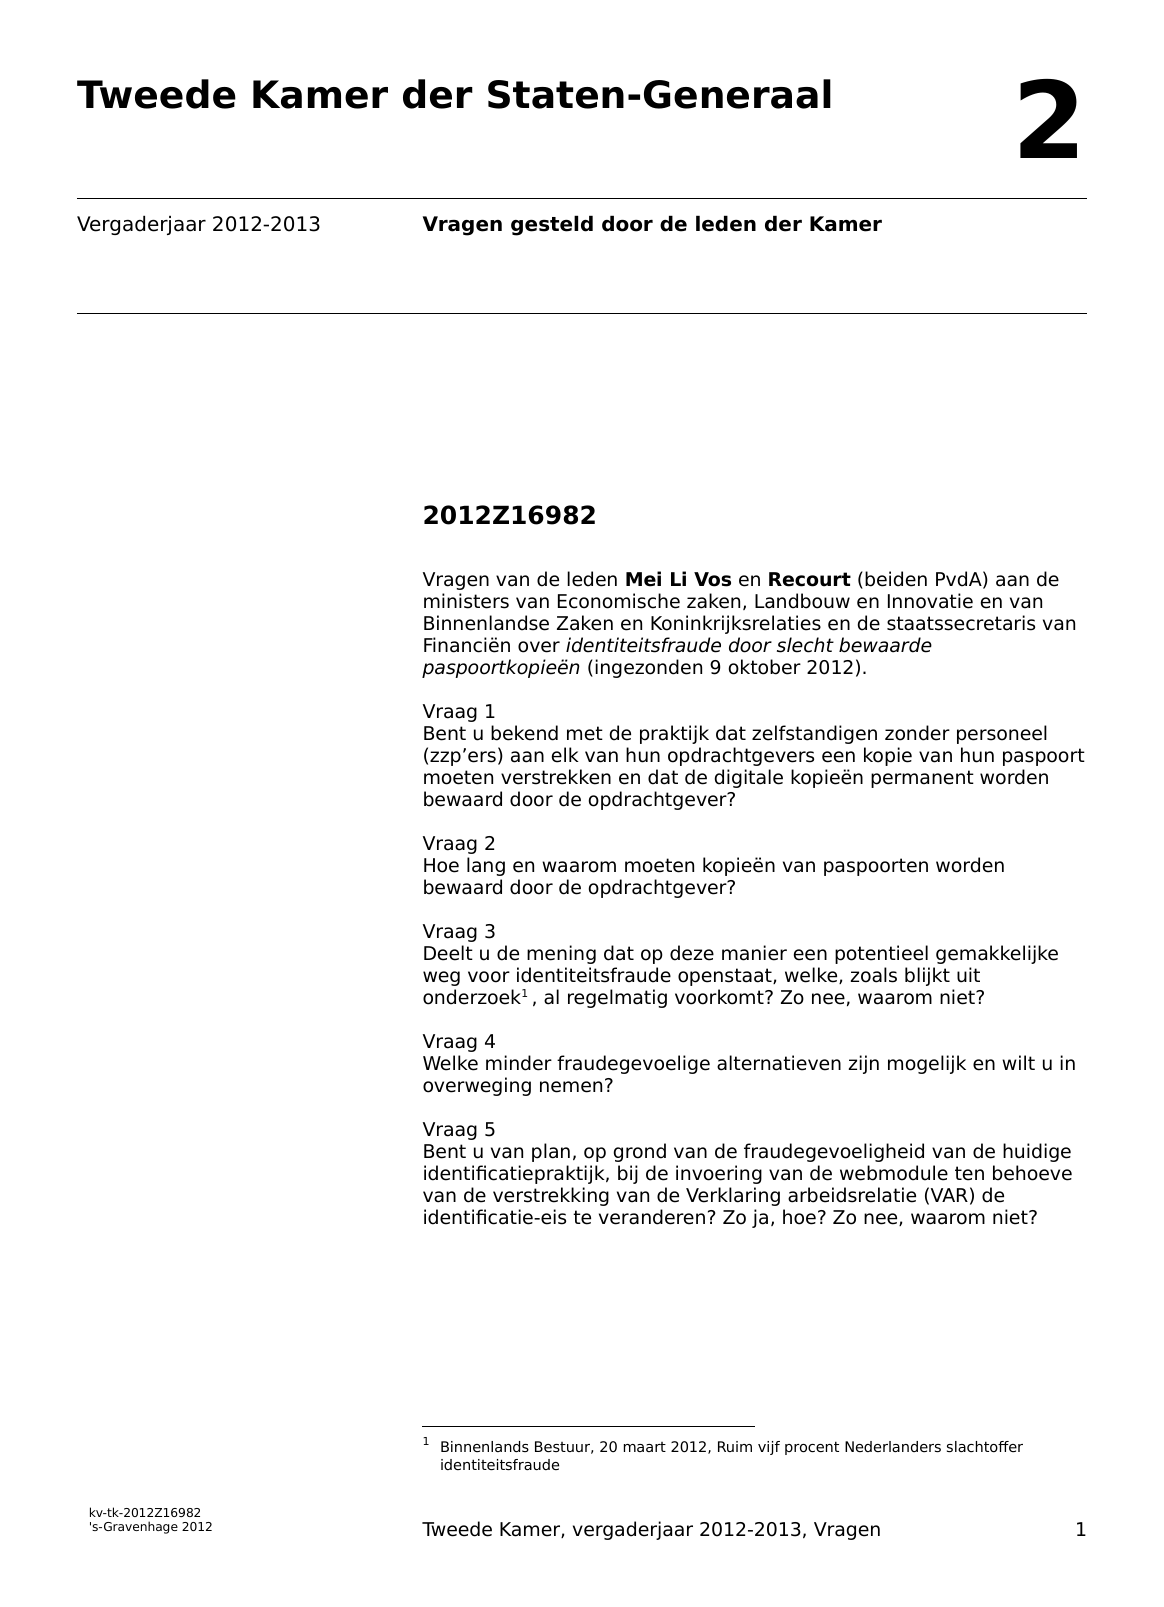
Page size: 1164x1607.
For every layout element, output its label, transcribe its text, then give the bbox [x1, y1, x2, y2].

text Deelt u de mening dat op deze manier een potentieel gemakkelijke weg voor identiteitsfraude openstaat, welke, zoals blijkt uit onderzoek, al regelmatig voorkomt? Zo nee, waarom niet? [422, 943, 1087, 1009]
text Vraag 3 [422, 921, 1087, 943]
text Vraag 2 [422, 833, 1087, 855]
text 2012Z16982 [422, 501, 1087, 531]
text Binnenlands Bestuur, 20 maart 2012, Ruim vijf procent Nederlanders slachtoffer identiteitsfraude [422, 1435, 1087, 1474]
text kv-tk-2012Z16982 [88, 1506, 323, 1520]
text Welke minder fraudegevoelige alternatieven zijn mogelijk en wilt u in overweging nemen? [422, 1053, 1087, 1097]
text Bent u van plan, op grond van de fraudegevoeligheid van de huidige identificatiepraktijk, bij de invoering van de webmodule ten behoeve van de verstrekking van de Verklaring arbeidsrelatie (VAR) de identificatie-eis te veranderen? Zo ja, hoe? Zo nee, waarom niet? [422, 1141, 1087, 1229]
text Bent u bekend met de praktijk dat zelfstandigen zonder personeel (zzp’ers) aan elk van hun opdrachtgevers een kopie van hun paspoort moeten verstrekken en dat de digitale kopieën permanent worden bewaard door de opdrachtgever? [422, 723, 1087, 811]
table_cell Vragen gesteld door de leden der Kamer [422, 199, 1087, 313]
text Hoe lang en waarom moeten kopieën van paspoorten worden bewaard door de opdrachtgever? [422, 855, 1087, 899]
text Vraag 4 [422, 1031, 1087, 1053]
table_cell Vergaderjaar 2012-2013 [77, 199, 422, 313]
table_header 2 [886, 59, 1087, 198]
text Vraag 1 [422, 701, 1087, 723]
table_header Tweede Kamer der Staten-Generaal [77, 59, 886, 198]
text Vragen van de leden Mei Li Vos en Recourt (beiden PvdA) aan de ministers van Economische zaken, Landbouw en Innovatie en van Binnenlandse Zaken en Koninkrijksrelaties en de staatssecretaris van Financiën over identiteitsfraude door slecht bewaarde paspoortkopieën (ingezonden 9 oktober 2012). [422, 569, 1087, 679]
text Vraag 5 [422, 1119, 1087, 1141]
text 's-Gravenhage 2012 [88, 1520, 323, 1534]
